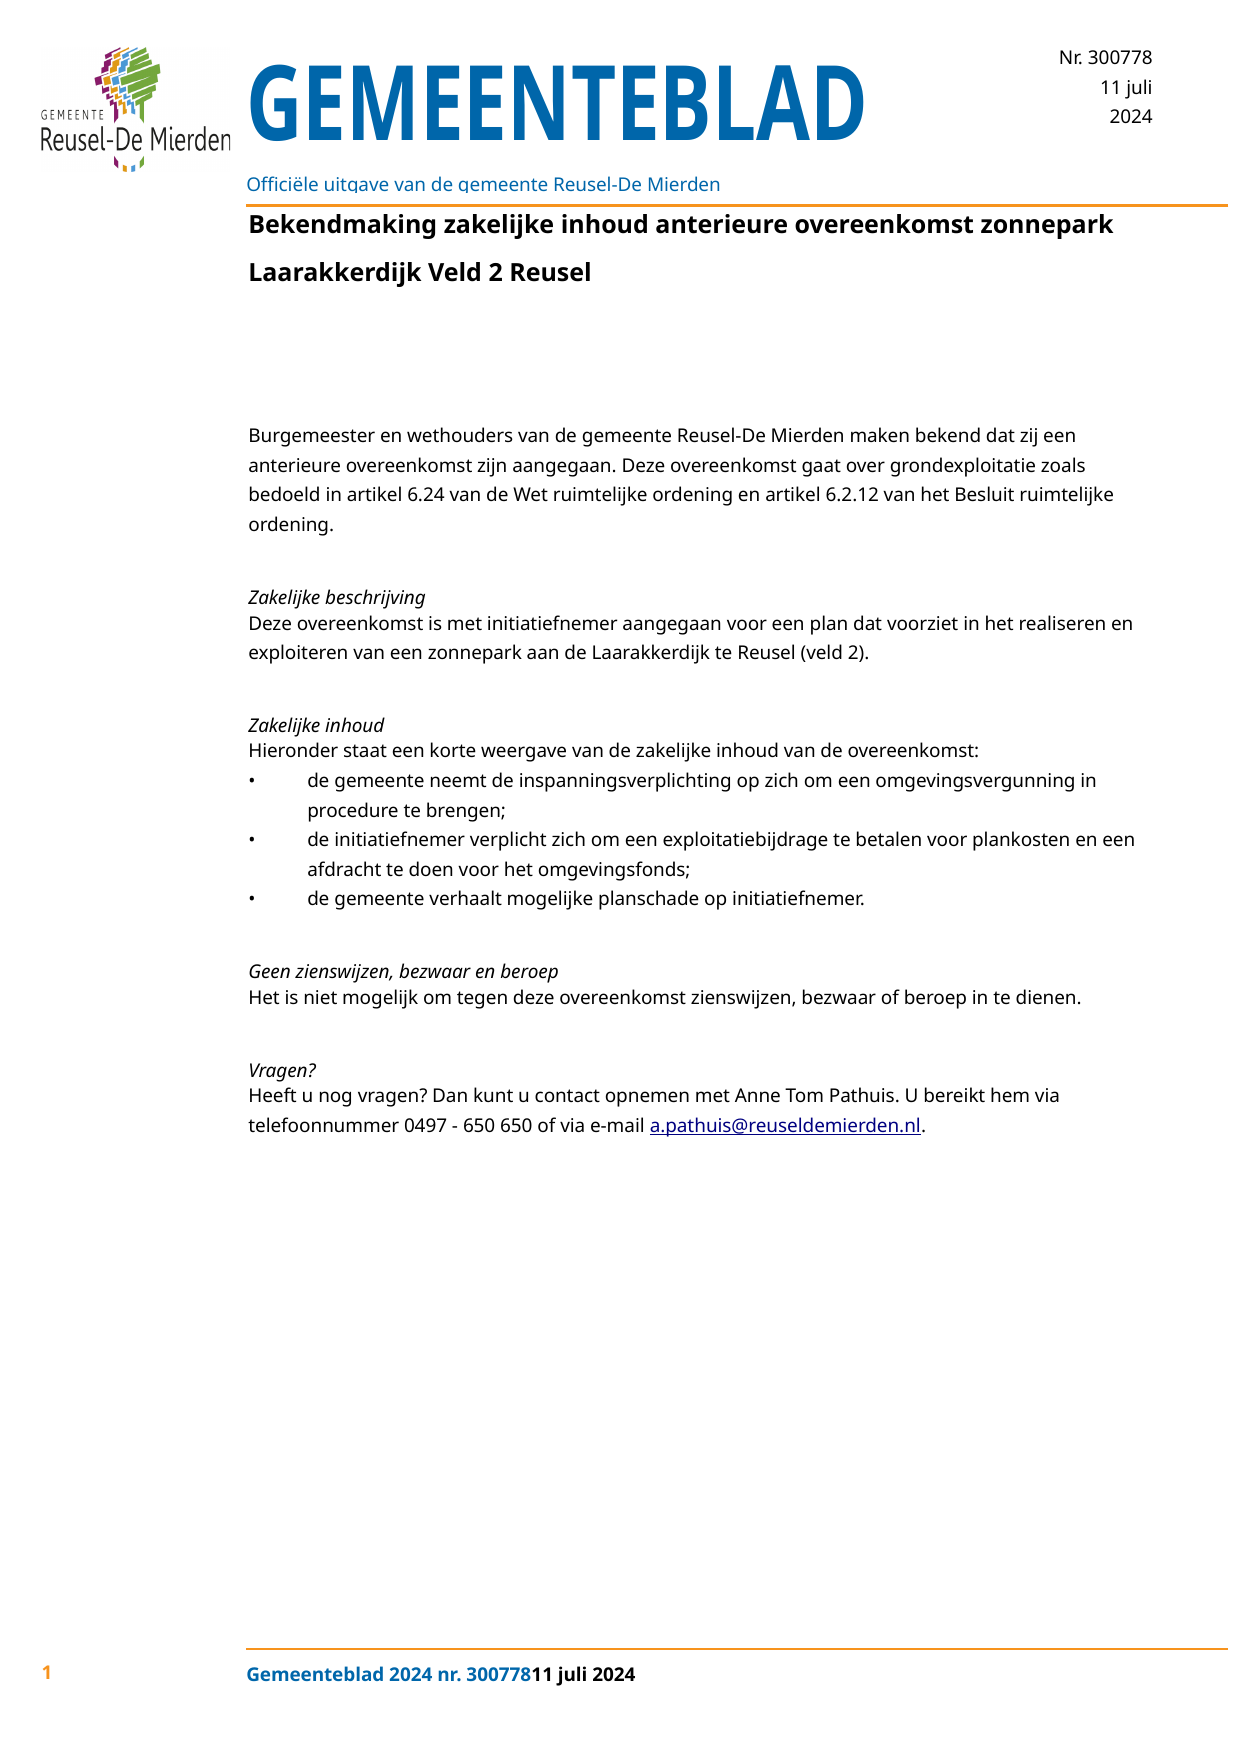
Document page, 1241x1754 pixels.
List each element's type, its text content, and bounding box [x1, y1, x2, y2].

text Burgemeester en wethouders van de gemeente Reusel-De Mierden maken bekend dat zij een anterieure overeenkomst zijn aangegaan. Deze overeenkomst gaat over grondexploitatie zoals bedoeld in artikel 6.24 van de Wet ruimtelijke ordening en artikel 6.2.12 van het Besluit ruimtelijke ordening. [248, 422, 1152, 537]
picture [41, 47, 231, 172]
text Deze overeenkomst is met initiatiefnemer aangegaan voor een plan dat voorziet in het realiseren en exploiteren van een zonnepark aan de Laarakkerdijk te Reusel (veld 2). [248, 610, 1152, 665]
text Zakelijke inhoud [248, 712, 1152, 738]
text Hieronder staat een korte weergave van de zakelijke inhoud van de overeenkomst: [248, 738, 1152, 763]
list de gemeente neemt de inspanningsverplichting op zich om een omgevingsvergunning in procedure te brengen; [248, 767, 1152, 823]
list de gemeente verhaalt mogelijke planschade op initiatiefnemer. [248, 886, 1152, 911]
text Zakelijke beschrijving [248, 584, 1152, 610]
text Bekendmaking zakelijke inhoud anterieure overeenkomst zonnepark Laarakkerdijk Veld 2 Reusel [248, 207, 1152, 288]
list de initiatiefnemer verplicht zich om een exploitatiebijdrage te betalen voor plankosten en een afdracht te doen voor het omgevingsfonds; [248, 826, 1152, 882]
text Vragen? [248, 1057, 1152, 1082]
text Het is niet mogelijk om tegen deze overeenkomst zienswijzen, bezwaar of beroep in te dienen. [248, 984, 1152, 1010]
text Geen zienswijzen, bezwaar en beroep [248, 958, 1152, 984]
text Heeft u nog vragen? Dan kunt u contact opnemen met Anne Tom Pathuis. U bereikt hem via telefoonnummer 0497 - 650 650 of via e-mail a.pathuis@reuseldemierden.nl. [248, 1082, 1152, 1138]
